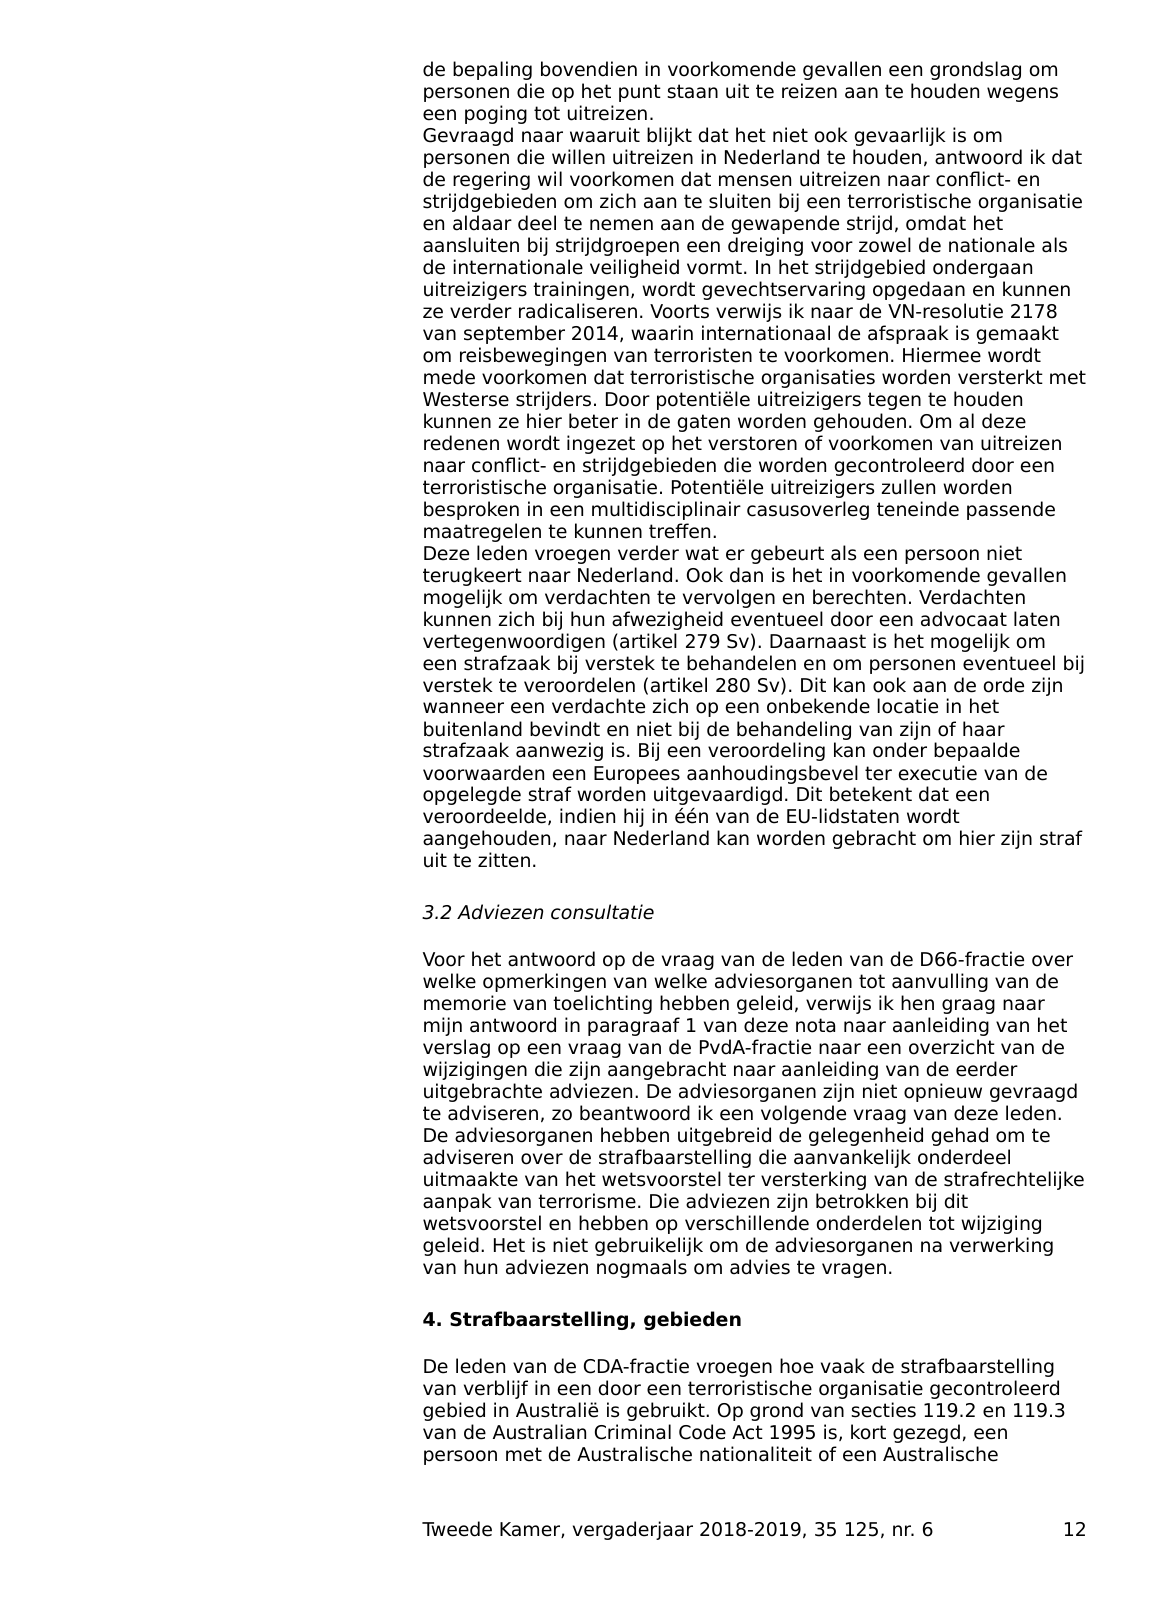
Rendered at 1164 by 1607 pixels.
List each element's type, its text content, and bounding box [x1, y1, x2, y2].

text De leden van de CDA-fractie vroegen hoe vaak de strafbaarstelling van verblijf in een door een terroristische organisatie gecontroleerd gebied in Australië is gebruikt. Op grond van secties 119.2 en 119.3 van de Australian Criminal Code Act 1995 is, kort gezegd, een persoon met de Australische nationaliteit of een Australische [422, 1356, 1087, 1466]
text de bepaling bovendien in voorkomende gevallen een grondslag om personen die op het punt staan uit te reizen aan te houden wegens een poging tot uitreizen. [422, 59, 1087, 125]
text Voor het antwoord op de vraag van de leden van de D66-fractie over welke opmerkingen van welke adviesorganen tot aanvulling van de memorie van toelichting hebben geleid, verwijs ik hen graag naar mijn antwoord in paragraaf 1 van deze nota naar aanleiding van het verslag op een vraag van de PvdA-fractie naar een overzicht van de wijzigingen die zijn aangebracht naar aanleiding van de eerder uitgebrachte adviezen. De adviesorganen zijn niet opnieuw gevraagd te adviseren, zo beantwoord ik een volgende vraag van deze leden. De adviesorganen hebben uitgebreid de gelegenheid gehad om te adviseren over de strafbaarstelling die aanvankelijk onderdeel uitmaakte van het wetsvoorstel ter versterking van de strafrechtelijke aanpak van terrorisme. Die adviezen zijn betrokken bij dit wetsvoorstel en hebben op verschillende onderdelen tot wijziging geleid. Het is niet gebruikelijk om de adviesorganen na verwerking van hun adviezen nogmaals om advies te vragen. [422, 949, 1087, 1279]
text Deze leden vroegen verder wat er gebeurt als een persoon niet terugkeert naar Nederland. Ook dan is het in voorkomende gevallen mogelijk om verdachten te vervolgen en berechten. Verdachten kunnen zich bij hun afwezigheid eventueel door een advocaat laten vertegenwoordigen (artikel 279 Sv). Daarnaast is het mogelijk om een strafzaak bij verstek te behandelen en om personen eventueel bij verstek te veroordelen (artikel 280 Sv). Dit kan ook aan de orde zijn wanneer een verdachte zich op een onbekende locatie in het buitenland bevindt en niet bij de behandeling van zijn of haar strafzaak aanwezig is. Bij een veroordeling kan onder bepaalde voorwaarden een Europees aanhoudingsbevel ter executie van de opgelegde straf worden uitgevaardigd. Dit betekent dat een veroordeelde, indien hij in één van de EU-lidstaten wordt aangehouden, naar Nederland kan worden gebracht om hier zijn straf uit te zitten. [422, 543, 1087, 872]
subtitle 4. Strafbaarstelling, gebieden [422, 1309, 1087, 1331]
subtitle 3.2 Adviezen consultatie [422, 902, 1087, 924]
text Gevraagd naar waaruit blijkt dat het niet ook gevaarlijk is om personen die willen uitreizen in Nederland te houden, antwoord ik dat de regering wil voorkomen dat mensen uitreizen naar conflict- en strijdgebieden om zich aan te sluiten bij een terroristische organisatie en aldaar deel te nemen aan de gewapende strijd, omdat het aansluiten bij strijdgroepen een dreiging voor zowel de nationale als de internationale veiligheid vormt. In het strijdgebied ondergaan uitreizigers trainingen, wordt gevechtservaring opgedaan en kunnen ze verder radicaliseren. Voorts verwijs ik naar de VN-resolutie 2178 van september 2014, waarin internationaal de afspraak is gemaakt om reisbewegingen van terroristen te voorkomen. Hiermee wordt mede voorkomen dat terroristische organisaties worden versterkt met Westerse strijders. Door potentiële uitreizigers tegen te houden kunnen ze hier beter in de gaten worden gehouden. Om al deze redenen wordt ingezet op het verstoren of voorkomen van uitreizen naar conflict- en strijdgebieden die worden gecontroleerd door een terroristische organisatie. Potentiële uitreizigers zullen worden besproken in een multidisciplinair casusoverleg teneinde passende maatregelen te kunnen treffen. [422, 125, 1087, 543]
